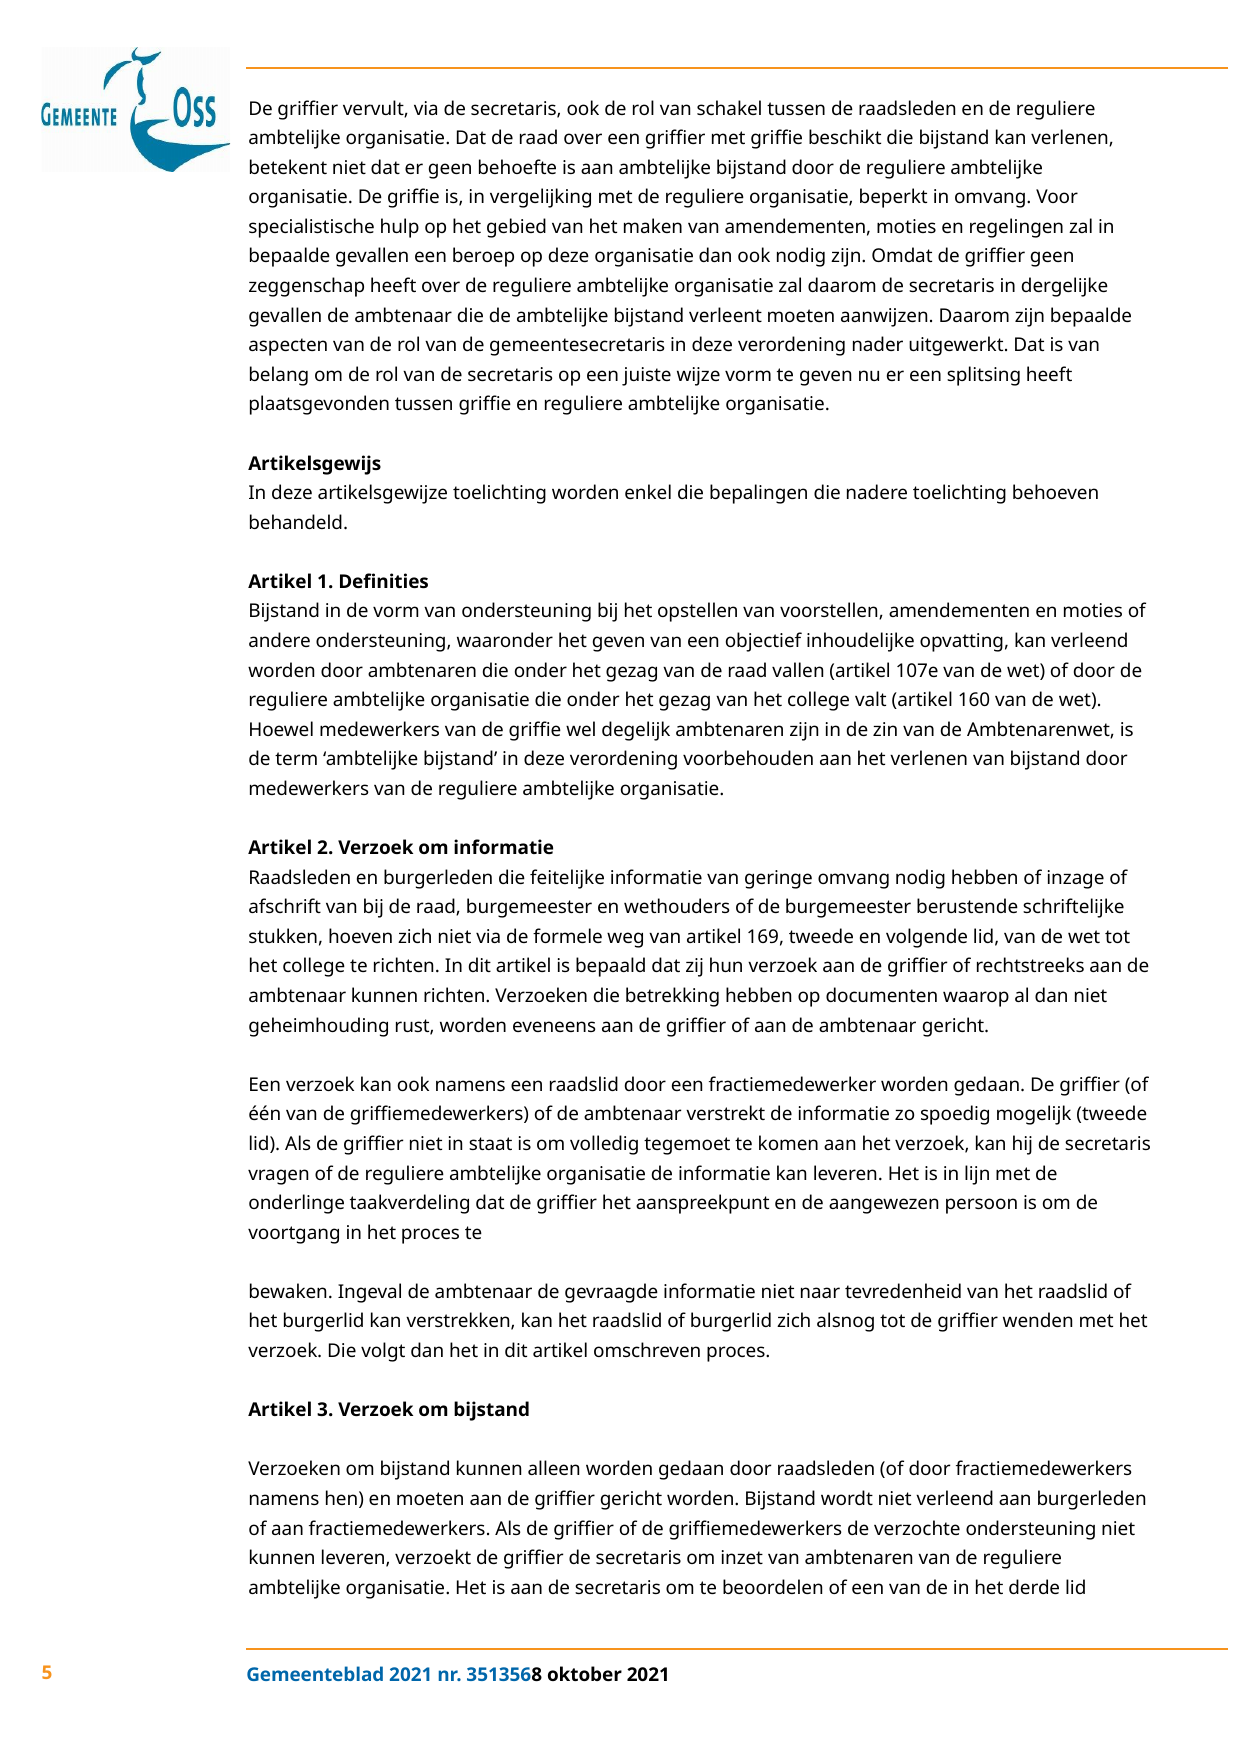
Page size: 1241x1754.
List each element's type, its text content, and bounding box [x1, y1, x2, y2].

text bewaken. Ingeval de ambtenaar de gevraagde informatie niet naar tevredenheid van het raadslid of het burgerlid kan verstrekken, kan het raadslid of burgerlid zich alsnog tot de griffier wenden met het verzoek. Die volgt dan het in dit artikel omschreven proces. [248, 1278, 1152, 1363]
picture [41, 47, 231, 172]
text De griffier vervult, via de secretaris, ook de rol van schakel tussen de raadsleden en de reguliere ambtelijke organisatie. Dat de raad over een griffier met griffie beschikt die bijstand kan verlenen, betekent niet dat er geen behoefte is aan ambtelijke bijstand door de reguliere ambtelijke organisatie. De griffie is, in vergelijking met de reguliere organisatie, beperkt in omvang. Voor specialistische hulp op het gebied van het maken van amendementen, moties en regelingen zal in bepaalde gevallen een beroep op deze organisatie dan ook nodig zijn. Omdat de griffier geen zeggenschap heeft over de reguliere ambtelijke organisatie zal daarom de secretaris in dergelijke gevallen de ambtenaar die de ambtelijke bijstand verleent moeten aanwijzen. Daarom zijn bepaalde aspecten van de rol van de gemeentesecretaris in deze verordening nader uitgewerkt. Dat is van belang om de rol van de secretaris op een juiste wijze vorm te geven nu er een splitsing heeft plaatsgevonden tussen griffie en reguliere ambtelijke organisatie. [248, 95, 1152, 416]
text Artikel 3. Verzoek om bijstand [248, 1396, 1152, 1422]
text In deze artikelsgewijze toelichting worden enkel die bepalingen die nadere toelichting behoeven behandeld. [248, 479, 1152, 535]
text Artikel 1. Definities [248, 568, 1152, 594]
text Artikelsgewijs [248, 450, 1152, 476]
text Raadsleden en burgerleden die feitelijke informatie van geringe omvang nodig hebben of inzage of afschrift van bij de raad, burgemeester en wethouders of de burgemeester berustende schriftelijke stukken, hoeven zich niet via de formele weg van artikel 169, tweede en volgende lid, van de wet tot het college te richten. In dit artikel is bepaald dat zij hun verzoek aan de griffier of rechtstreeks aan de ambtenaar kunnen richten. Verzoeken die betrekking hebben op documenten waarop al dan niet geheimhouding rust, worden eveneens aan de griffier of aan de ambtenaar gericht. [248, 864, 1152, 1038]
text Bijstand in de vorm van ondersteuning bij het opstellen van voorstellen, amendementen en moties of andere ondersteuning, waaronder het geven van een objectief inhoudelijke opvatting, kan verleend worden door ambtenaren die onder het gezag van de raad vallen (artikel 107e van de wet) of door de reguliere ambtelijke organisatie die onder het gezag van het college valt (artikel 160 van de wet). Hoewel medewerkers van de griffie wel degelijk ambtenaren zijn in de zin van de Ambtenarenwet, is de term ‘ambtelijke bijstand’ in deze verordening voorbehouden aan het verlenen van bijstand door medewerkers van de reguliere ambtelijke organisatie. [248, 598, 1152, 801]
text Artikel 2. Verzoek om informatie [248, 834, 1152, 860]
text Verzoeken om bijstand kunnen alleen worden gedaan door raadsleden (of door fractiemedewerkers namens hen) en moeten aan de griffier gericht worden. Bijstand wordt niet verleend aan burgerleden of aan fractiemedewerkers. Als de griffier of de griffiemedewerkers de verzochte ondersteuning niet kunnen leveren, verzoekt de griffier de secretaris om inzet van ambtenaren van de reguliere ambtelijke organisatie. Het is aan de secretaris om te beoordelen of een van de in het derde lid [248, 1456, 1152, 1600]
text Een verzoek kan ook namens een raadslid door een fractiemedewerker worden gedaan. De griffier (of één van de griffiemedewerkers) of de ambtenaar verstrekt de informatie zo spoedig mogelijk (tweede lid). Als de griffier niet in staat is om volledig tegemoet te komen aan het verzoek, kan hij de secretaris vragen of de reguliere ambtelijke organisatie de informatie kan leveren. Het is in lijn met de onderlinge taakverdeling dat de griffier het aanspreekpunt en de aangewezen persoon is om de voortgang in het proces te [248, 1071, 1152, 1245]
